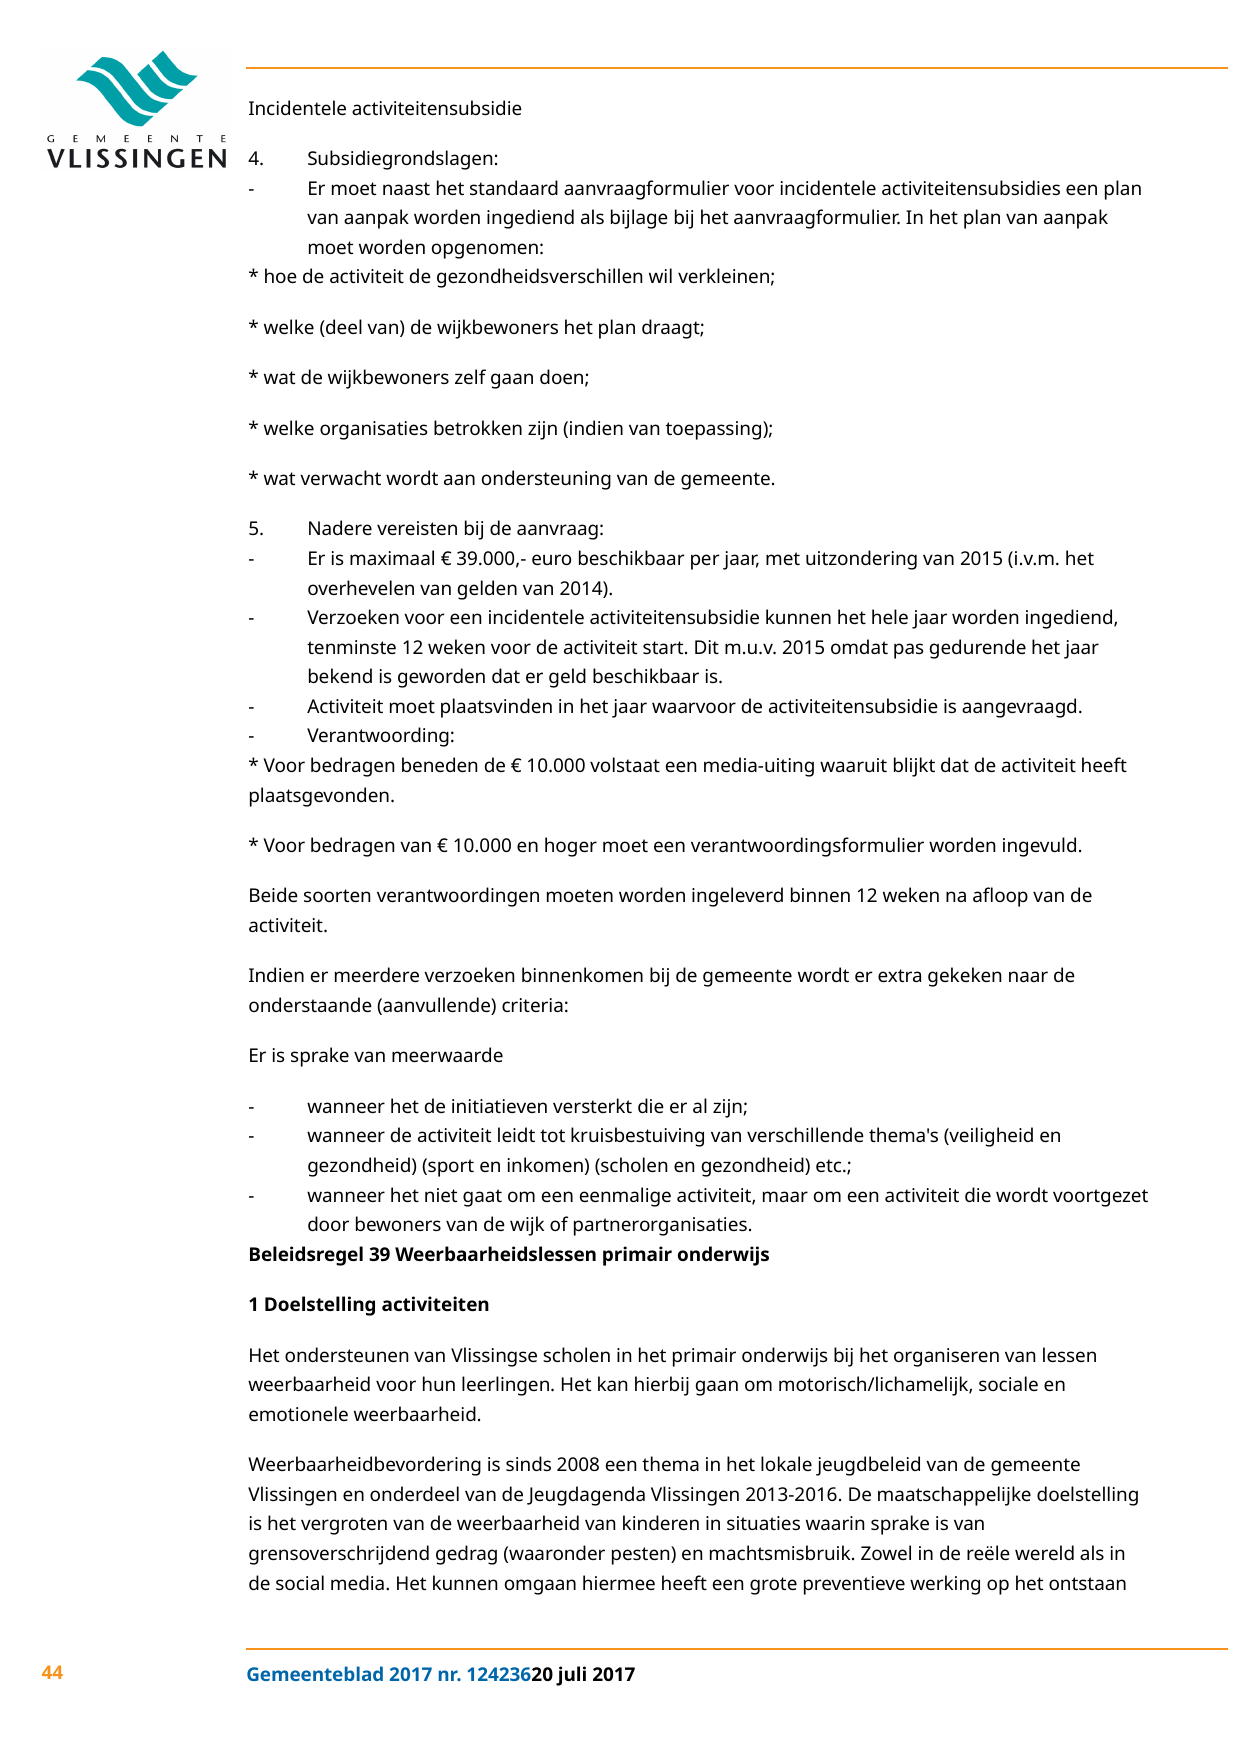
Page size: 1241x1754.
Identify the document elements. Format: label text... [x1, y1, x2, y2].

text * welke organisaties betrokken zijn (indien van toepassing); [248, 415, 1152, 441]
text Weerbaarheidbevordering is sinds 2008 een thema in het lokale jeugdbeleid van de gemeente Vlissingen en onderdeel van de Jeugdagenda Vlissingen 2013-2016. De maatschappelijke doelstelling is het vergroten van de weerbaarheid van kinderen in situaties waarin sprake is van grensoverschrijdend gedrag (waaronder pesten) en machtsmisbruik. Zowel in de reële wereld als in de social media. Het kunnen omgaan hiermee heeft een grote preventieve werking op het ontstaan [248, 1451, 1152, 1596]
text * Voor bedragen van € 10.000 en hoger moet een verantwoordingsformulier worden ingevuld. [248, 832, 1152, 858]
text 1 Doelstelling activiteiten [248, 1291, 1152, 1317]
text Beide soorten verantwoordingen moeten worden ingeleverd binnen 12 weken na afloop van de activiteit. [248, 883, 1152, 938]
list Subsidiegrondslagen: [248, 145, 1152, 171]
picture [41, 47, 231, 172]
text * hoe de activiteit de gezondheidsverschillen wil verkleinen; [248, 263, 1152, 289]
text Indien er meerdere verzoeken binnenkomen bij de gemeente wordt er extra gekeken naar de onderstaande (aanvullende) criteria: [248, 963, 1152, 1018]
text Beleidsregel 39 Weerbaarheidslessen primair onderwijs [248, 1241, 1152, 1267]
list wanneer de activiteit leidt tot kruisbestuiving van verschillende thema's (veiligheid en gezondheid) (sport en inkomen) (scholen en gezondheid) etc.; [248, 1123, 1152, 1178]
list Activiteit moet plaatsvinden in het jaar waarvoor de activiteitensubsidie is aangevraagd. [248, 693, 1152, 719]
list Verantwoording: [248, 723, 1152, 748]
text * Voor bedragen beneden de € 10.000 volstaat een media-uiting waaruit blijkt dat de activiteit heeft plaatsgevonden. [248, 752, 1152, 808]
list Verzoeken voor een incidentele activiteitensubsidie kunnen het hele jaar worden ingediend, tenminste 12 weken voor de activiteit start. Dit m.u.v. 2015 omdat pas gedurende het jaar bekend is geworden dat er geld beschikbaar is. [248, 604, 1152, 689]
text * wat verwacht wordt aan ondersteuning van de gemeente. [248, 465, 1152, 491]
text Er is sprake van meerwaarde [248, 1043, 1152, 1068]
text * wat de wijkbewoners zelf gaan doen; [248, 364, 1152, 390]
list wanneer het niet gaat om een eenmalige activiteit, maar om een activiteit die wordt voortgezet door bewoners van de wijk of partnerorganisaties. [248, 1182, 1152, 1237]
list wanneer het de initiatieven versterkt die er al zijn; [248, 1093, 1152, 1119]
text Het ondersteunen van Vlissingse scholen in het primair onderwijs bij het organiseren van lessen weerbaarheid voor hun leerlingen. Het kan hierbij gaan om motorisch/lichamelijk, sociale en emotionele weerbaarheid. [248, 1342, 1152, 1427]
text Incidentele activiteitensubsidie [248, 95, 1152, 121]
list Er moet naast het standaard aanvraagformulier voor incidentele activiteitensubsidies een plan van aanpak worden ingediend als bijlage bij het aanvraagformulier. In het plan van aanpak moet worden opgenomen: [248, 175, 1152, 260]
text * welke (deel van) de wijkbewoners het plan draagt; [248, 314, 1152, 340]
list Er is maximaal € 39.000,- euro beschikbaar per jaar, met uitzondering van 2015 (i.v.m. het overhevelen van gelden van 2014). [248, 545, 1152, 601]
list Nadere vereisten bij de aanvraag: [248, 516, 1152, 541]
